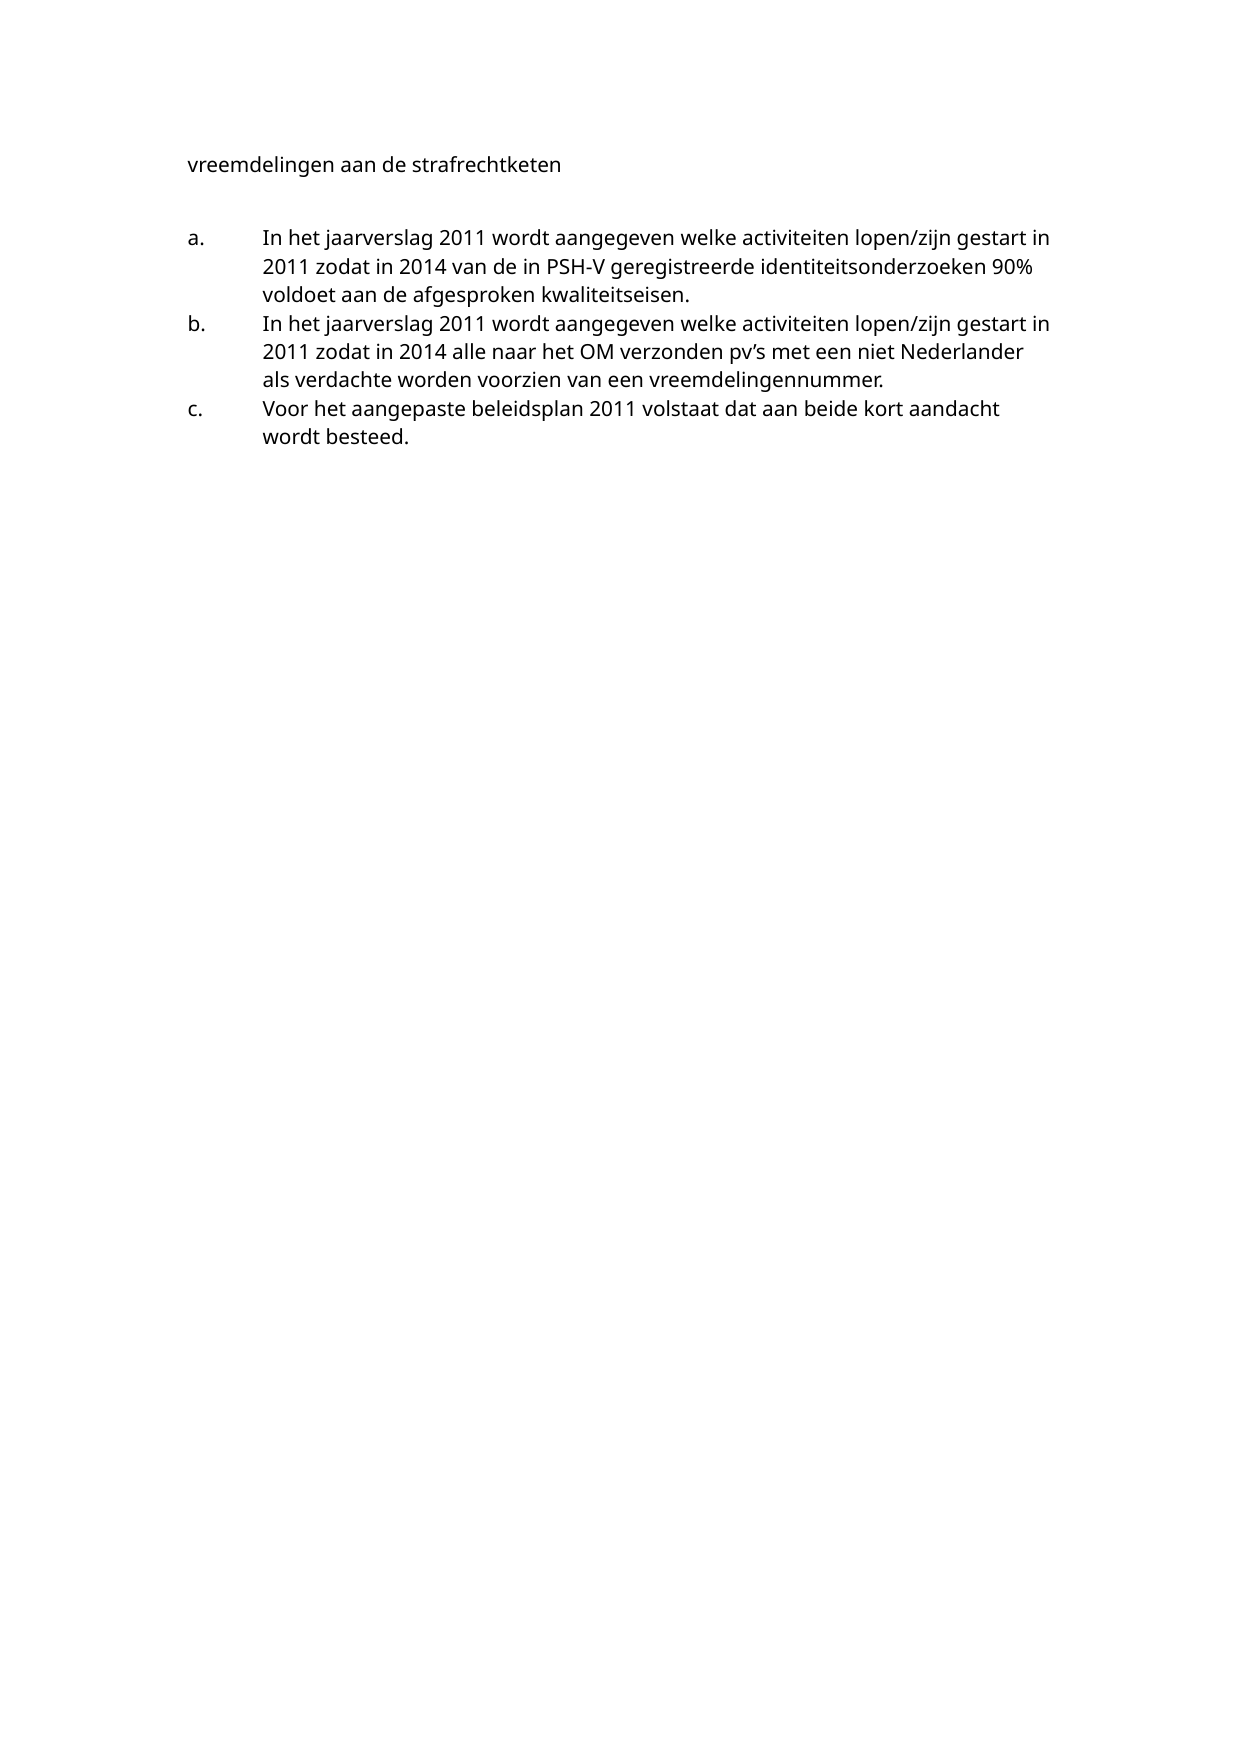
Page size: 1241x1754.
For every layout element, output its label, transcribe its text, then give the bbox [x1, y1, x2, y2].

list In het jaarverslag 2011 wordt aangegeven welke activiteiten lopen/zijn gestart in 2011 zodat in 2014 alle naar het OM verzonden pv’s met een niet Nederlander als verdachte worden voorzien van een vreemdelingennummer. [187, 309, 1053, 394]
text vreemdelingen aan de strafrechtketen [187, 150, 1053, 178]
list Voor het aangepaste beleidsplan 2011 volstaat dat aan beide kort aandacht wordt besteed. [187, 394, 1053, 451]
list In het jaarverslag 2011 wordt aangegeven welke activiteiten lopen/zijn gestart in 2011 zodat in 2014 van de in PSH-V geregistreerde identiteitsonderzoeken 90% voldoet aan de afgesproken kwaliteitseisen. [187, 223, 1053, 309]
